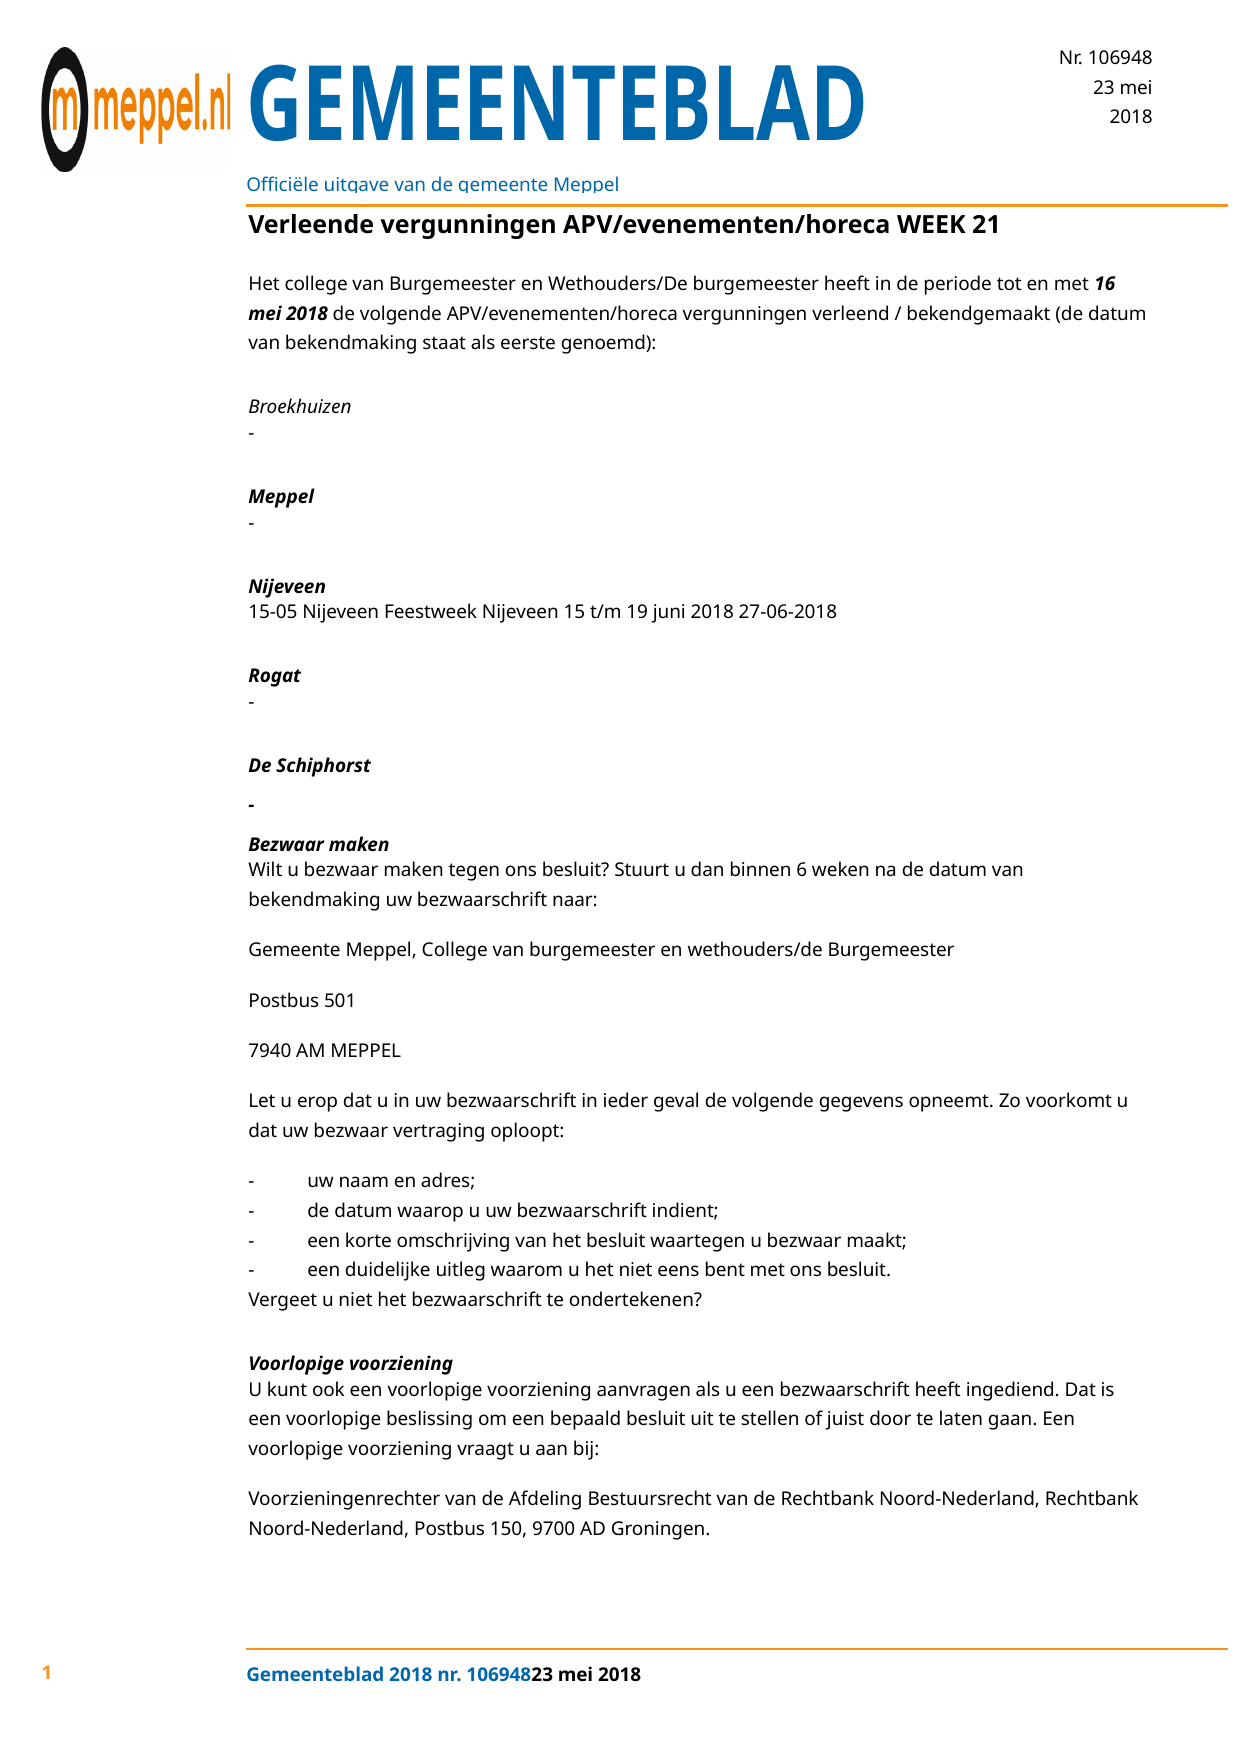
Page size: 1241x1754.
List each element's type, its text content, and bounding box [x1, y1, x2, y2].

text 15-05 Nijeveen Feestweek Nijeveen 15 t/m 19 juni 2018 27-06-2018 [248, 598, 1152, 624]
text Gemeente Meppel, College van burgemeester en wethouders/de Burgemeester [248, 936, 1152, 962]
text Verleende vergunningen APV/evenementen/horeca WEEK 21 [248, 207, 1152, 241]
text - [248, 791, 1152, 817]
text Bezwaar maken [248, 831, 1152, 856]
text Postbus 501 [248, 987, 1152, 1013]
text - [248, 688, 1152, 714]
text Vergeet u niet het bezwaarschrift te ondertekenen? [248, 1286, 1152, 1312]
text De Schiphorst [248, 752, 1152, 778]
text 7940 AM MEPPEL [248, 1037, 1152, 1063]
text Meppel [248, 483, 1152, 509]
text Let u erop dat u in uw bezwaarschrift in ieder geval de volgende gegevens opneemt. Zo voorkomt u dat uw bezwaar vertraging oploopt: [248, 1088, 1152, 1143]
text Wilt u bezwaar maken tegen ons besluit? Stuurt u dan binnen 6 weken na de datum van bekendmaking uw bezwaarschrift naar: [248, 856, 1152, 912]
list uw naam en adres; [248, 1168, 1152, 1193]
text U kunt ook een voorlopige voorziening aanvragen als u een bezwaarschrift heeft ingediend. Dat is een voorlopige beslissing om een bepaald besluit uit te stellen of juist door te laten gaan. Een voorlopige voorziening vraagt u aan bij: [248, 1376, 1152, 1461]
list de datum waarop u uw bezwaarschrift indient; [248, 1197, 1152, 1223]
text Rogat [248, 662, 1152, 688]
text - [248, 509, 1152, 534]
list een duidelijke uitleg waarom u het niet eens bent met ons besluit. [248, 1256, 1152, 1282]
text Voorzieningenrechter van de Afdeling Bestuursrecht van de Rechtbank Noord-Nederland, Rechtbank Noord-Nederland, Postbus 150, 9700 AD Groningen. [248, 1485, 1152, 1541]
text - [248, 419, 1152, 445]
text Voorlopige voorziening [248, 1350, 1152, 1376]
text Nijeveen [248, 573, 1152, 598]
text Het college van Burgemeester en Wethouders/De burgemeester heeft in de periode tot en met 16 mei 2018 de volgende APV/evenementen/horeca vergunningen verleend / bekendgemaakt (de datum van bekendmaking staat als eerste genoemd): [248, 270, 1152, 355]
list een korte omschrijving van het besluit waartegen u bezwaar maakt; [248, 1227, 1152, 1253]
picture [41, 47, 231, 172]
text Broekhuizen [248, 393, 1152, 419]
